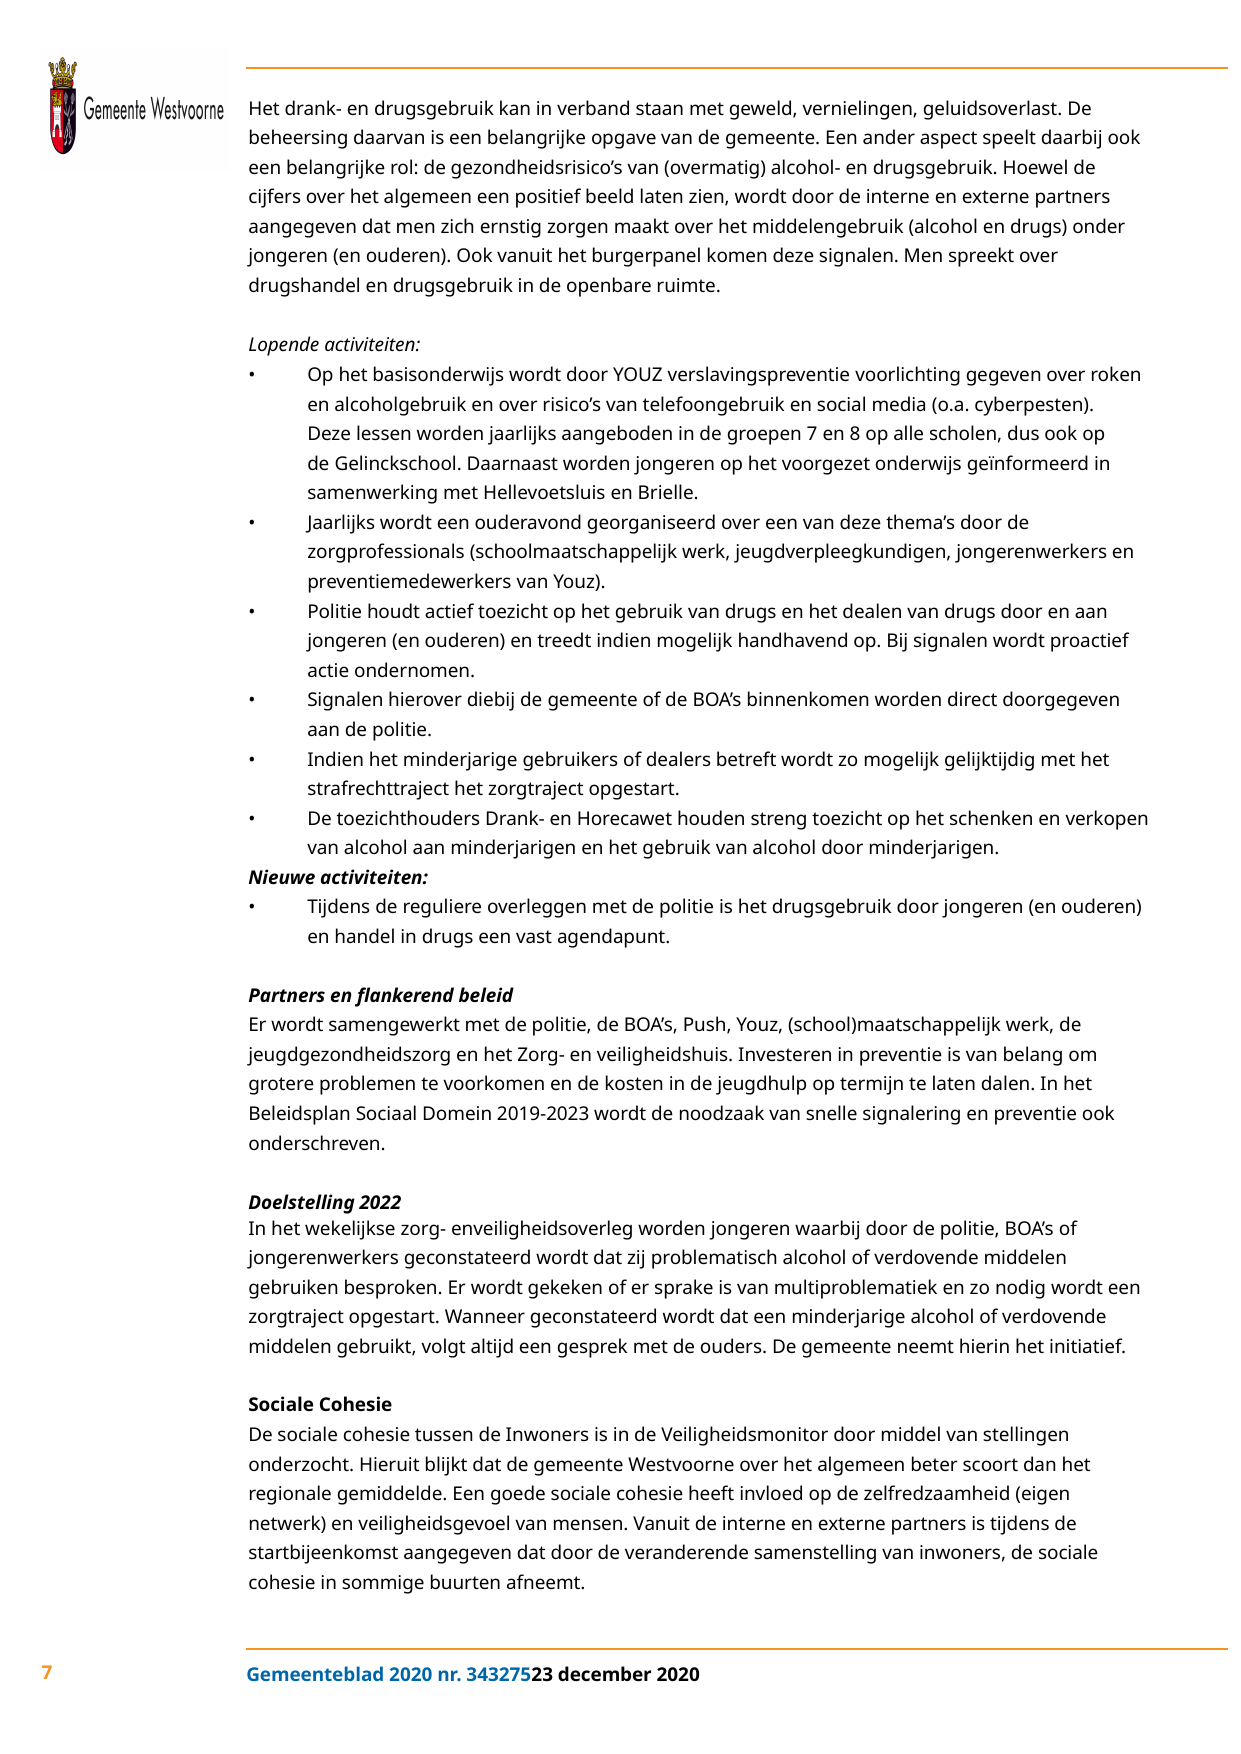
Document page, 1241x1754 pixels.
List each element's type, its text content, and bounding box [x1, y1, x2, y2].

text Het drank- en drugsgebruik kan in verband staan met geweld, vernielingen, geluidsoverlast. De beheersing daarvan is een belangrijke opgave van de gemeente. Een ander aspect speelt daarbij ook een belangrijke rol: de gezondheidsrisico’s van (overmatig) alcohol- en drugsgebruik. Hoewel de cijfers over het algemeen een positief beeld laten zien, wordt door de interne en externe partners aangegeven dat men zich ernstig zorgen maakt over het middelengebruik (alcohol en drugs) onder jongeren (en ouderen). Ook vanuit het burgerpanel komen deze signalen. Men spreekt over drugshandel en drugsgebruik in de openbare ruimte. [248, 95, 1152, 298]
text jeugdgezondheidszorg en het Zorg- en veiligheidshuis. Investeren in preventie is van belang om grotere problemen te voorkomen en de kosten in de jeugdhulp op termijn te laten dalen. In het Beleidsplan Sociaal Domein 2019-2023 wordt de noodzaak van snelle signalering en preventie ook onderschreven. [248, 1041, 1152, 1155]
picture [41, 47, 231, 172]
text Sociale Cohesie [248, 1392, 1152, 1417]
table_header Lopende activiteiten: Op het basisonderwijs wordt door YOUZ verslavingspreventie voorlichting gegeven over roken en alcoholgebruik en over risico’s van telefoongebruik en social media (o.a. cyberpesten). Deze lessen worden jaarlijks aangeboden in de groepen 7 en 8 op alle scholen, dus ook op de Gelinckschool. Daarnaast worden jongeren op het voorgezet onderwijs geïnformeerd in samenwerking met Hellevoetsluis en Brielle. Jaarlijks wordt een ouderavond georganiseerd over een van deze thema’s door de zorgprofessionals (schoolmaatschappelijk werk, jeugdverpleegkundigen, jongerenwerkers en preventiemedewerkers van Youz). Politie houdt actief toezicht op het gebruik van drugs en het dealen van drugs door en aan jongeren (en ouderen) en treedt indien mogelijk handhavend op. Bij signalen wordt proactief actie ondernomen. Signalen hierover diebij de gemeente of de BOA’s binnenkomen worden direct doorgegeven aan de politie. Indien het minderjarige gebruikers of dealers betreft wordt zo mogelijk gelijktijdig met het strafrechttraject het zorgtraject opgestart. De toezichthouders Drank- en Horecawet houden streng toezicht op het schenken en verkopen van alcohol aan minderjarigen en het gebruik van alcohol door minderjarigen. Nieuwe activiteiten: Tijdens de reguliere overleggen met de politie is het drugsgebruik door jongeren (en ouderen) en handel in drugs een vast agendapunt. [248, 332, 1152, 949]
table_header Doelstelling 2022 [248, 1189, 1152, 1215]
text Er wordt samengewerkt met de politie, de BOA’s, Push, Youz, (school)maatschappelijk werk, de [248, 1011, 1152, 1037]
table_cell In het wekelijkse zorg- enveiligheidsoverleg worden jongeren waarbij door de politie, BOA’s of jongerenwerkers geconstateerd wordt dat zij problematisch alcohol of verdovende middelen gebruiken besproken. Er wordt gekeken of er sprake is van multiproblematiek en zo nodig wordt een zorgtraject opgestart. Wanneer geconstateerd wordt dat een minderjarige alcohol of verdovende middelen gebruikt, volgt altijd een gesprek met de ouders. De gemeente neemt hierin het initiatief. [248, 1215, 1152, 1359]
text Partners en flankerend beleid [248, 982, 1152, 1007]
text De sociale cohesie tussen de Inwoners is in de Veiligheidsmonitor door middel van stellingen onderzocht. Hieruit blijkt dat de gemeente Westvoorne over het algemeen beter scoort dan het regionale gemiddelde. Een goede sociale cohesie heeft invloed op de zelfredzaamheid (eigen netwerk) en veiligheidsgevoel van mensen. Vanuit de interne en externe partners is tijdens de startbijeenkomst aangegeven dat door de veranderende samenstelling van inwoners, de sociale cohesie in sommige buurten afneemt. [248, 1421, 1152, 1595]
